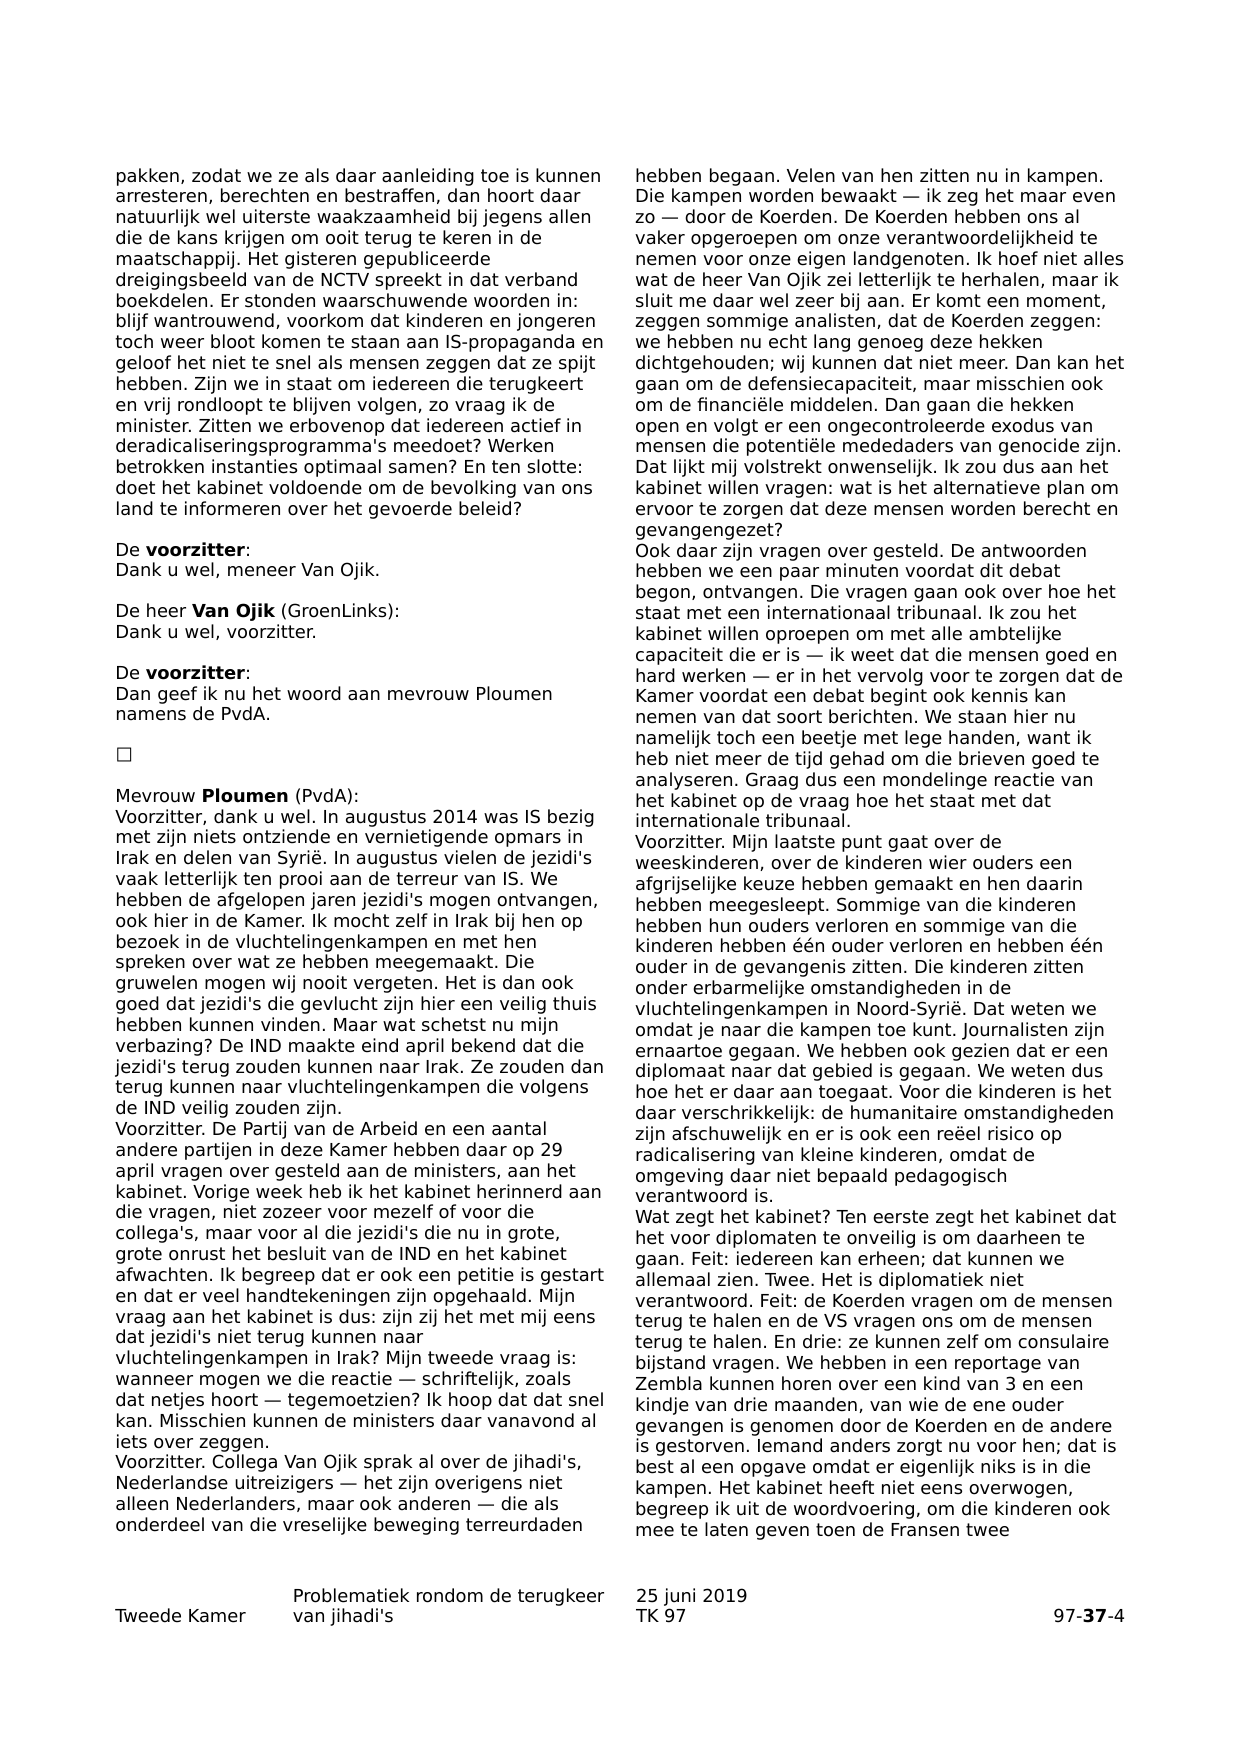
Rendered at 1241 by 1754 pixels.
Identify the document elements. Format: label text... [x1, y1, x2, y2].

text Mevrouw Ploumen (PvdA): [115, 786, 605, 806]
text Dank u wel, meneer Van Ojik. [115, 560, 605, 581]
text Ook daar zijn vragen over gesteld. De antwoorden hebben we een paar minuten voordat dit debat begon, ontvangen. Die vragen gaan ook over hoe het staat met een internationaal tribunaal. Ik zou het kabinet willen oproepen om met alle ambtelijke capaciteit die er is — ik weet dat die mensen goed en hard werken — er in het vervolg voor te zorgen dat de Kamer voordat een debat begint ook kennis kan nemen van dat soort berichten. We staan hier nu namelijk toch een beetje met lege handen, want ik heb niet meer de tijd gehad om die brieven goed te analyseren. Graag dus een mondelinge reactie van het kabinet op de vraag hoe het staat met dat internationale tribunaal. [635, 540, 1125, 832]
text Dan geef ik nu het woord aan mevrouw Ploumen namens de PvdA. [115, 683, 605, 725]
text pakken, zodat we ze als daar aanleiding toe is kunnen arresteren, berechten en bestraffen, dan hoort daar natuurlijk wel uiterste waakzaamheid bij jegens allen die de kans krijgen om ooit terug te keren in de maatschappij. Het gisteren gepubliceerde dreigingsbeeld van de NCTV spreekt in dat verband boekdelen. Er stonden waarschuwende woorden in: blijf wantrouwend, voorkom dat kinderen en jongeren toch weer bloot komen te staan aan IS-propaganda en geloof het niet te snel als mensen zeggen dat ze spijt hebben. Zijn we in staat om iedereen die terugkeert en vrij rondloopt te blijven volgen, zo vraag ik de minister. Zitten we erbovenop dat iedereen actief in deradicaliseringsprogramma's meedoet? Werken betrokken instanties optimaal samen? En ten slotte: doet het kabinet voldoende om de bevolking van ons land te informeren over het gevoerde beleid? [115, 165, 605, 519]
text Wat zegt het kabinet? Ten eerste zegt het kabinet dat het voor diplomaten te onveilig is om daarheen te gaan. Feit: iedereen kan erheen; dat kunnen we allemaal zien. Twee. Het is diplomatiek niet verantwoord. Feit: de Koerden vragen om de mensen terug te halen en de VS vragen ons om de mensen terug te halen. En drie: ze kunnen zelf om consulaire bijstand vragen. We hebben in een reportage van Zembla kunnen horen over een kind van 3 en een kindje van drie maanden, van wie de ene ouder gevangen is genomen door de Koerden en de andere is gestorven. Iemand anders zorgt nu voor hen; dat is best al een opgave omdat er eigenlijk niks is in die kampen. Het kabinet heeft niet eens overwogen, begreep ik uit de woordvoering, om die kinderen ook mee te laten geven toen de Fransen twee [635, 1207, 1125, 1540]
text Dank u wel, voorzitter. [115, 622, 605, 643]
text Voorzitter. Mijn laatste punt gaat over de weeskinderen, over de kinderen wier ouders een afgrijselijke keuze hebben gemaakt en hen daarin hebben meegesleept. Sommige van die kinderen hebben hun ouders verloren en sommige van die kinderen hebben één ouder verloren en hebben één ouder in de gevangenis zitten. Die kinderen zitten onder erbarmelijke omstandigheden in de vluchtelingenkampen in Noord-Syrië. Dat weten we omdat je naar die kampen toe kunt. Journalisten zijn ernaartoe gegaan. We hebben ook gezien dat er een diplomaat naar dat gebied is gegaan. We weten dus hoe het er daar aan toegaat. Voor die kinderen is het daar verschrikkelijk: de humanitaire omstandigheden zijn afschuwelijk en er is ook een reëel risico op radicalisering van kleine kinderen, omdat de omgeving daar niet bepaald pedagogisch verantwoord is. [635, 832, 1125, 1207]
text Voorzitter. De Partij van de Arbeid en een aantal andere partijen in deze Kamer hebben daar op 29 april vragen over gesteld aan de ministers, aan het kabinet. Vorige week heb ik het kabinet herinnerd aan die vragen, niet zozeer voor mezelf of voor die collega's, maar voor al die jezidi's die nu in grote, grote onrust het besluit van de IND en het kabinet afwachten. Ik begreep dat er ook een petitie is gestart en dat er veel handtekeningen zijn opgehaald. Mijn vraag aan het kabinet is dus: zijn zij het met mij eens dat jezidi's niet terug kunnen naar vluchtelingenkampen in Irak? Mijn tweede vraag is: wanneer mogen we die reactie — schriftelijk, zoals dat netjes hoort — tegemoetzien? Ik hoop dat dat snel kan. Misschien kunnen de ministers daar vanavond al iets over zeggen. [115, 1119, 605, 1452]
text ⬜ [115, 745, 605, 766]
text De heer Van Ojik (GroenLinks): [115, 601, 605, 622]
text Voorzitter. Collega Van Ojik sprak al over de jihadi's, Nederlandse uitreizigers — het zijn overigens niet alleen Nederlanders, maar ook anderen — die als onderdeel van die vreselijke beweging terreurdaden [115, 1452, 605, 1536]
text hebben begaan. Velen van hen zitten nu in kampen. Die kampen worden bewaakt — ik zeg het maar even zo — door de Koerden. De Koerden hebben ons al vaker opgeroepen om onze verantwoordelijkheid te nemen voor onze eigen landgenoten. Ik hoef niet alles wat de heer Van Ojik zei letterlijk te herhalen, maar ik sluit me daar wel zeer bij aan. Er komt een moment, zeggen sommige analisten, dat de Koerden zeggen: we hebben nu echt lang genoeg deze hekken dichtgehouden; wij kunnen dat niet meer. Dan kan het gaan om de defensiecapaciteit, maar misschien ook om de financiële middelen. Dan gaan die hekken open en volgt er een ongecontroleerde exodus van mensen die potentiële mededaders van genocide zijn. Dat lijkt mij volstrekt onwenselijk. Ik zou dus aan het kabinet willen vragen: wat is het alternatieve plan om ervoor te zorgen dat deze mensen worden berecht en gevangengezet? [635, 165, 1125, 540]
text De voorzitter: [115, 539, 605, 560]
text Voorzitter, dank u wel. In augustus 2014 was IS bezig met zijn niets ontziende en vernietigende opmars in Irak en delen van Syrië. In augustus vielen de jezidi's vaak letterlijk ten prooi aan de terreur van IS. We hebben de afgelopen jaren jezidi's mogen ontvangen, ook hier in de Kamer. Ik mocht zelf in Irak bij hen op bezoek in de vluchtelingenkampen en met hen spreken over wat ze hebben meegemaakt. Die gruwelen mogen wij nooit vergeten. Het is dan ook goed dat jezidi's die gevlucht zijn hier een veilig thuis hebben kunnen vinden. Maar wat schetst nu mijn verbazing? De IND maakte eind april bekend dat die jezidi's terug zouden kunnen naar Irak. Ze zouden dan terug kunnen naar vluchtelingenkampen die volgens de IND veilig zouden zijn. [115, 806, 605, 1119]
text De voorzitter: [115, 663, 605, 683]
